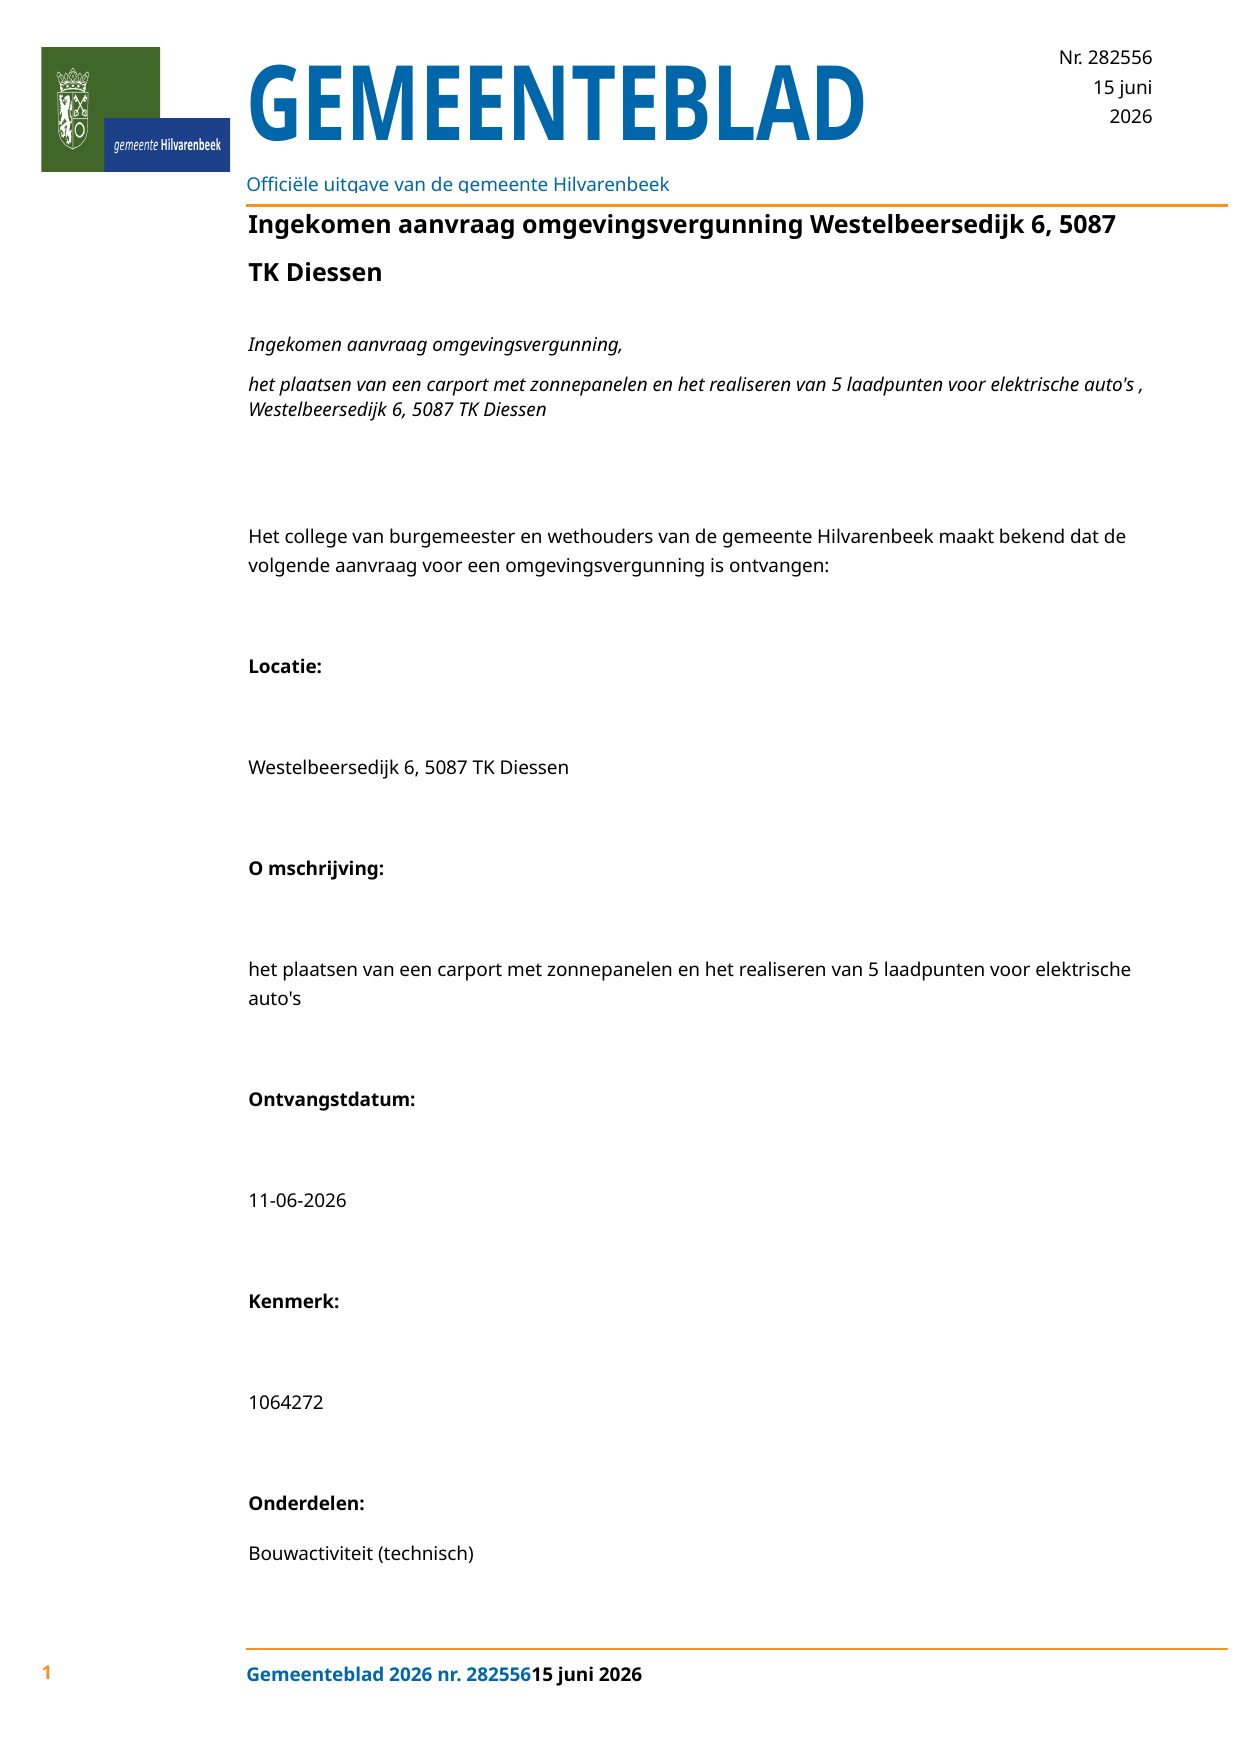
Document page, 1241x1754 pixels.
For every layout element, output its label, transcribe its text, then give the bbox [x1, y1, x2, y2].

text Bouwactiviteit (technisch) [248, 1540, 1152, 1566]
text Het college van burgemeester en wethouders van de gemeente Hilvarenbeek maakt bekend dat de volgende aanvraag voor een omgevingsvergunning is ontvangen: [248, 523, 1152, 578]
text Ingekomen aanvraag omgevingsvergunning Westelbeersedijk 6, 5087 TK Diessen [248, 207, 1152, 288]
text Locatie: [248, 653, 1152, 679]
text O mschrijving: [248, 855, 1152, 881]
text 11-06-2026 [248, 1187, 1152, 1213]
text het plaatsen van een carport met zonnepanelen en het realiseren van 5 laadpunten voor elektrische auto's , Westelbeersedijk 6, 5087 TK Diessen [248, 371, 1152, 422]
text Ingekomen aanvraag omgevingsvergunning, [248, 331, 1152, 357]
text Westelbeersedijk 6, 5087 TK Diessen [248, 754, 1152, 780]
text Ontvangstdatum: [248, 1086, 1152, 1112]
picture [41, 47, 231, 172]
text het plaatsen van een carport met zonnepanelen en het realiseren van 5 laadpunten voor elektrische auto's [248, 956, 1152, 1011]
text Kenmerk: [248, 1288, 1152, 1314]
text 1064272 [248, 1389, 1152, 1414]
text Onderdelen: [248, 1490, 1152, 1515]
